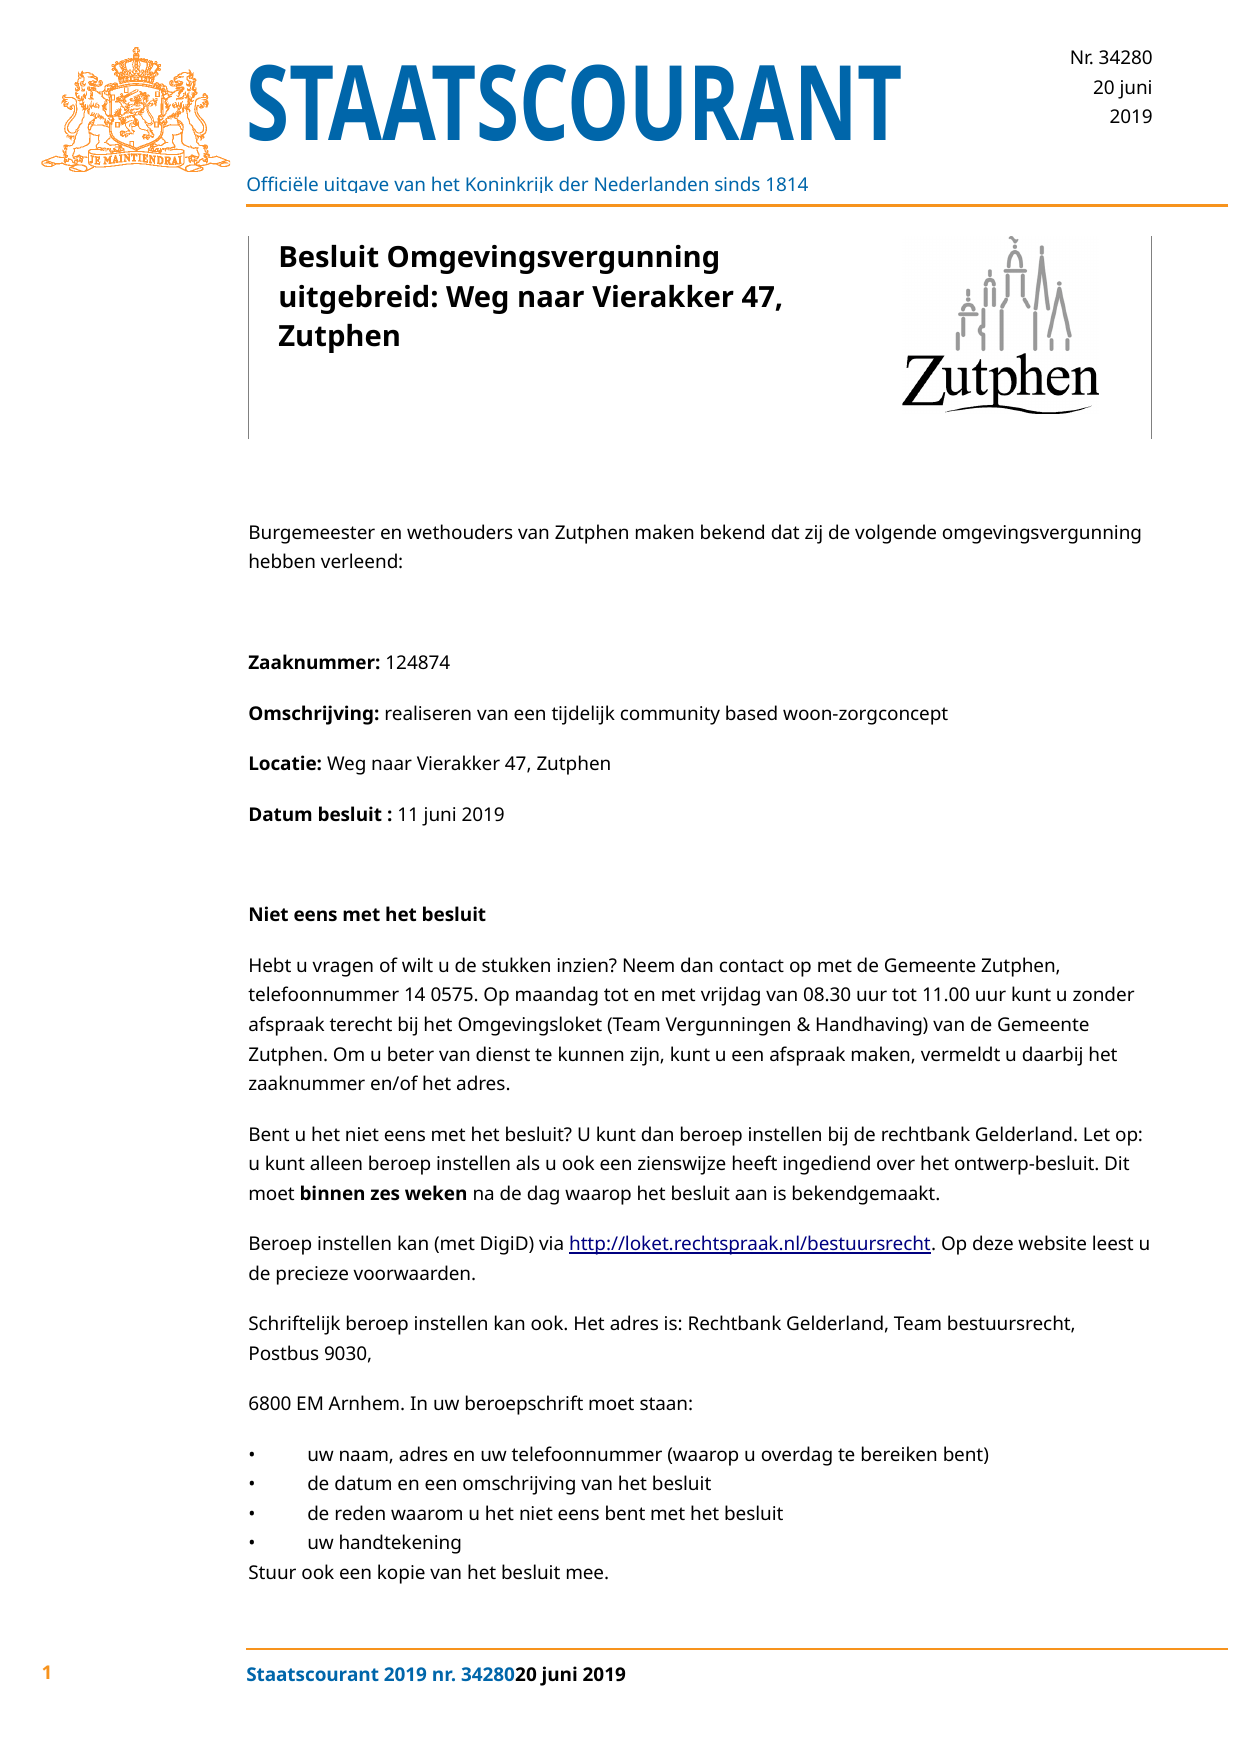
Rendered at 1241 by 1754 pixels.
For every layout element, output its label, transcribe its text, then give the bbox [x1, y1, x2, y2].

text Schriftelijk beroep instellen kan ook. Het adres is: Rechtbank Gelderland, Team bestuursrecht, Postbus 9030, [248, 1310, 1152, 1366]
text Locatie: Weg naar Vierakker 47, Zutphen [248, 750, 1152, 776]
text Omschrijving: realiseren van een tijdelijk community based woon-zorgconcept [248, 700, 1152, 726]
text Stuur ook een kopie van het besluit mee. [248, 1559, 1152, 1585]
text Hebt u vragen of wilt u de stukken inzien? Neem dan contact op met de Gemeente Zutphen, telefoonnummer 14 0575. Op maandag tot en met vrijdag van 08.30 uur tot 11.00 uur kunt u zonder afspraak terecht bij het Omgevingsloket (Team Vergunningen & Handhaving) van de Gemeente Zutphen. Om u beter van dienst te kunnen zijn, kunt u een afspraak maken, vermeldt u daarbij het zaaknummer en/of het adres. [248, 952, 1152, 1096]
picture [902, 236, 1099, 414]
text Zaaknummer: 124874 [248, 649, 1152, 675]
text Niet eens met het besluit [248, 902, 1152, 927]
text Beroep instellen kan (met DigiD) via http://loket.rechtspraak.nl/bestuursrecht. Op deze website leest u de precieze voorwaarden. [248, 1230, 1152, 1286]
table_header [850, 236, 902, 413]
table_header [850, 414, 1151, 439]
list de reden waarom u het niet eens bent met het besluit [248, 1500, 1152, 1526]
list uw naam, adres en uw telefoonnummer (waarop u overdag te bereiken bent) [248, 1441, 1152, 1466]
text Datum besluit : 11 juni 2019 [248, 801, 1152, 826]
text 6800 EM Arnhem. In uw beroepschrift moet staan: [248, 1390, 1152, 1416]
list uw handtekening [248, 1529, 1152, 1555]
table_header Besluit Omgevingsvergunning uitgebreid: Weg naar Vierakker 47, Zutphen [249, 236, 850, 439]
list de datum en een omschrijving van het besluit [248, 1470, 1152, 1496]
picture [41, 47, 231, 172]
table_header [1099, 236, 1151, 413]
text Burgemeester en wethouders van Zutphen maken bekend dat zij de volgende omgevingsvergunning hebben verleend: [248, 519, 1152, 574]
text Bent u het niet eens met het besluit? U kunt dan beroep instellen bij de rechtbank Gelderland. Let op: u kunt alleen beroep instellen als u ook een zienswijze heeft ingediend over het ontwerp-besluit. Dit moet binnen zes weken na de dag waarop het besluit aan is bekendgemaakt. [248, 1121, 1152, 1206]
